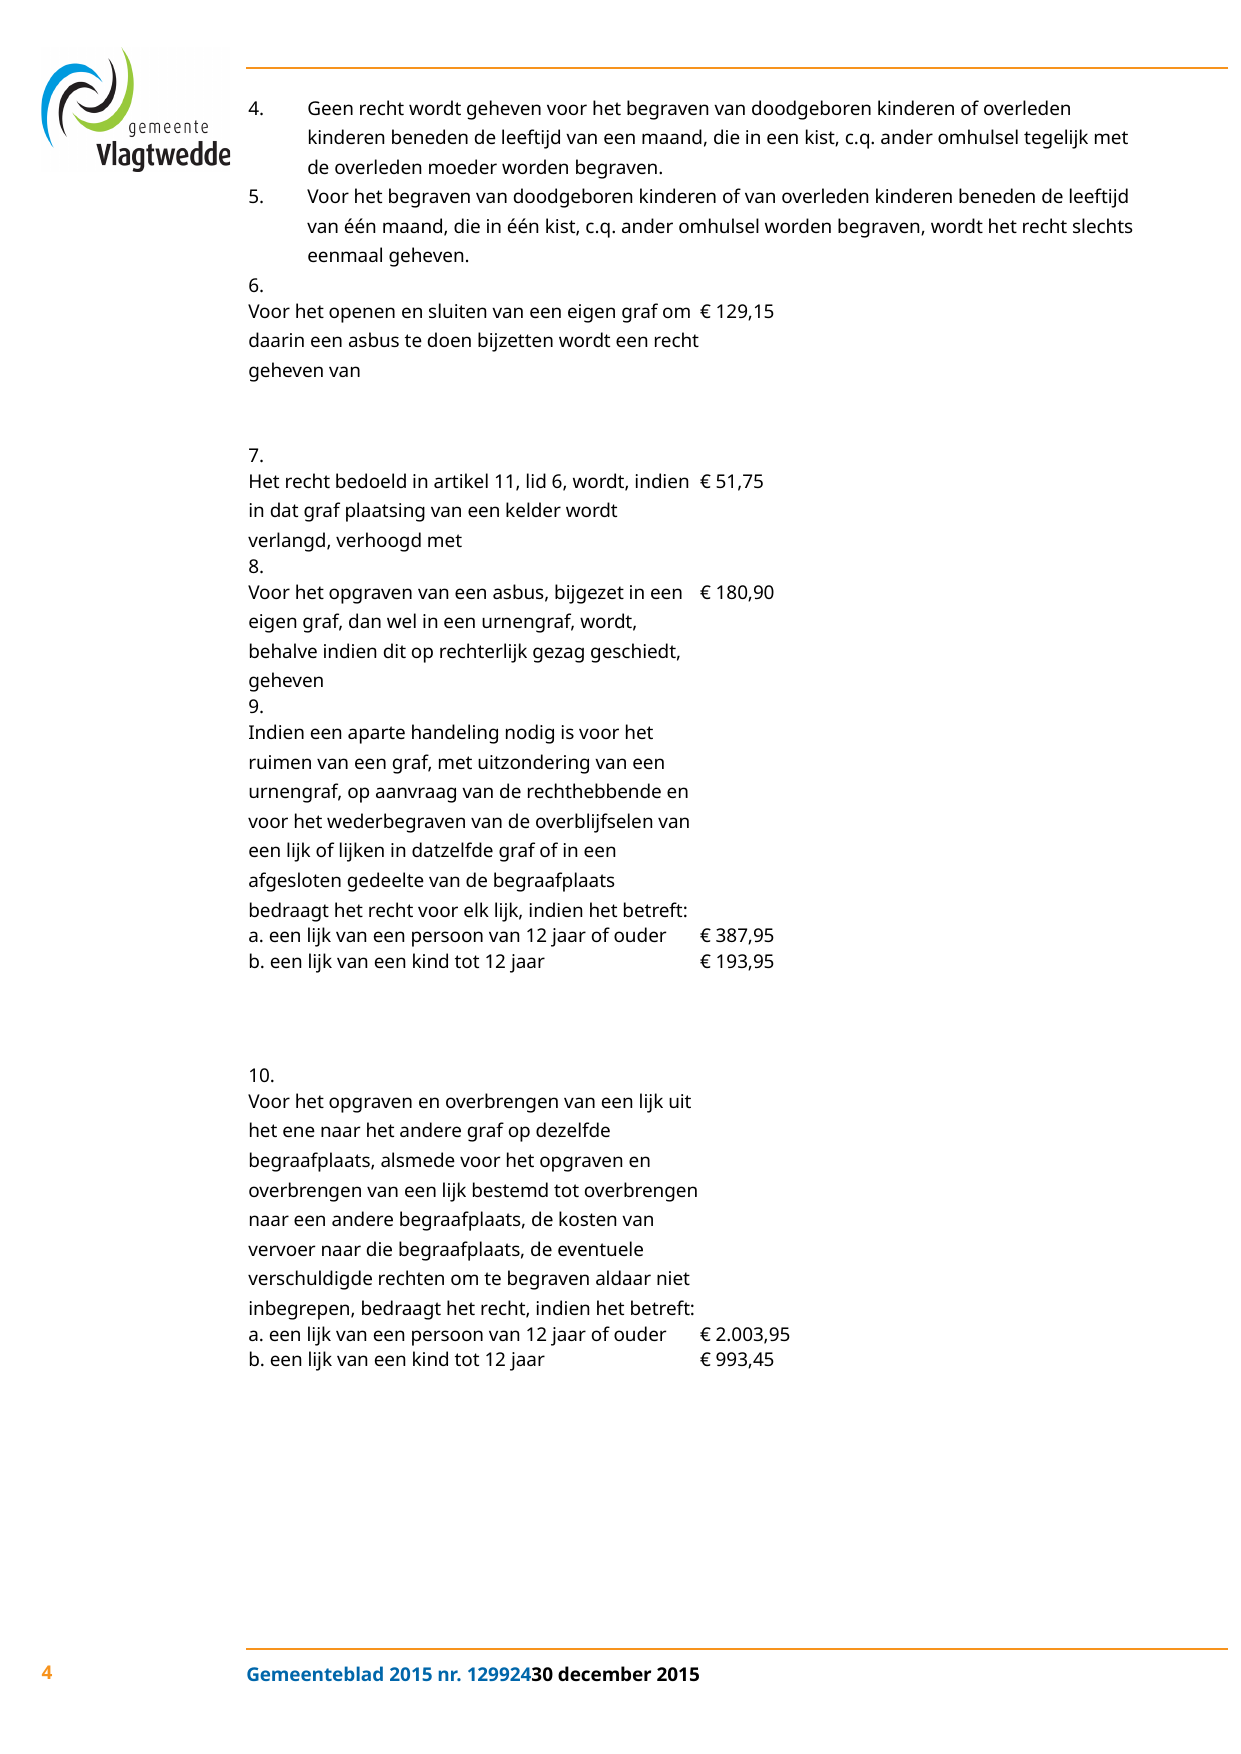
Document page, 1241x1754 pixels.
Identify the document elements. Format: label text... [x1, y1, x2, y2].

table_header Voor het openen en sluiten van een eigen graf om daarin een asbus te doen bijzetten wordt een recht geheven van [248, 298, 700, 383]
table_cell € 2.003,95 [700, 1321, 1152, 1347]
table_cell € 387,95 [700, 923, 1152, 948]
table_header [307, 974, 1025, 1000]
table_header [248, 1033, 963, 1059]
table_header € 51,75 [700, 468, 1152, 553]
table_header € 129,15 [700, 298, 1152, 383]
list Geen recht wordt geheven voor het begraven van doodgeboren kinderen of overleden kinderen beneden de leeftijd van een maand, die in een kist, c.q. ander omhulsel tegelijk met de overleden moeder worden begraven. [248, 95, 1152, 180]
list Voor het begraven van doodgeboren kinderen of van overleden kinderen beneden de leeftijd van één maand, die in één kist, c.q. ander omhulsel worden begraven, wordt het recht slechts eenmaal geheven. [248, 183, 1152, 268]
table_header [307, 383, 1022, 409]
table_header € 180,90 [700, 579, 1152, 693]
table_header Indien een aparte handeling nodig is voor het ruimen van een graf, met uitzondering van een urnengraf, op aanvraag van de rechthebbende en voor het wederbegraven van de overblijfselen van een lijk of lijken in datzelfde graf of in een afgesloten gedeelte van de begraafplaats bedraagt het recht voor elk lijk, indien het betreft: [248, 719, 700, 922]
table_cell € 993,45 [700, 1347, 1152, 1372]
table_cell b. een lijk van een kind tot 12 jaar [248, 1347, 700, 1372]
table_header [307, 1373, 1027, 1398]
table_header Het recht bedoeld in artikel 11, lid 6, wordt, indien in dat graf plaatsing van een kelder wordt verlangd, verhoogd met [248, 468, 700, 553]
table_header Voor het opgraven en overbrengen van een lijk uit het ene naar het andere graf op dezelfde begraafplaats, alsmede voor het opgraven en overbrengen van een lijk bestemd tot overbrengen naar een andere begraafplaats, de kosten van vervoer naar die begraafplaats, de eventuele verschuldigde rechten om te begraven aldaar niet inbegrepen, bedraagt het recht, indien het betreft: [248, 1088, 700, 1321]
table_cell a. een lijk van een persoon van 12 jaar of ouder [248, 1321, 700, 1347]
picture [41, 47, 231, 172]
table_cell € 193,95 [700, 948, 1152, 974]
table_header [700, 719, 1152, 922]
table_header Voor het opgraven van een asbus, bijgezet in een eigen graf, dan wel in een urnengraf, wordt, behalve indien dit op rechterlijk gezag geschiedt, geheven [248, 579, 700, 693]
table_header [700, 1088, 1152, 1321]
table_cell a. een lijk van een persoon van 12 jaar of ouder [248, 923, 700, 948]
table_cell b. een lijk van een kind tot 12 jaar [248, 948, 700, 974]
